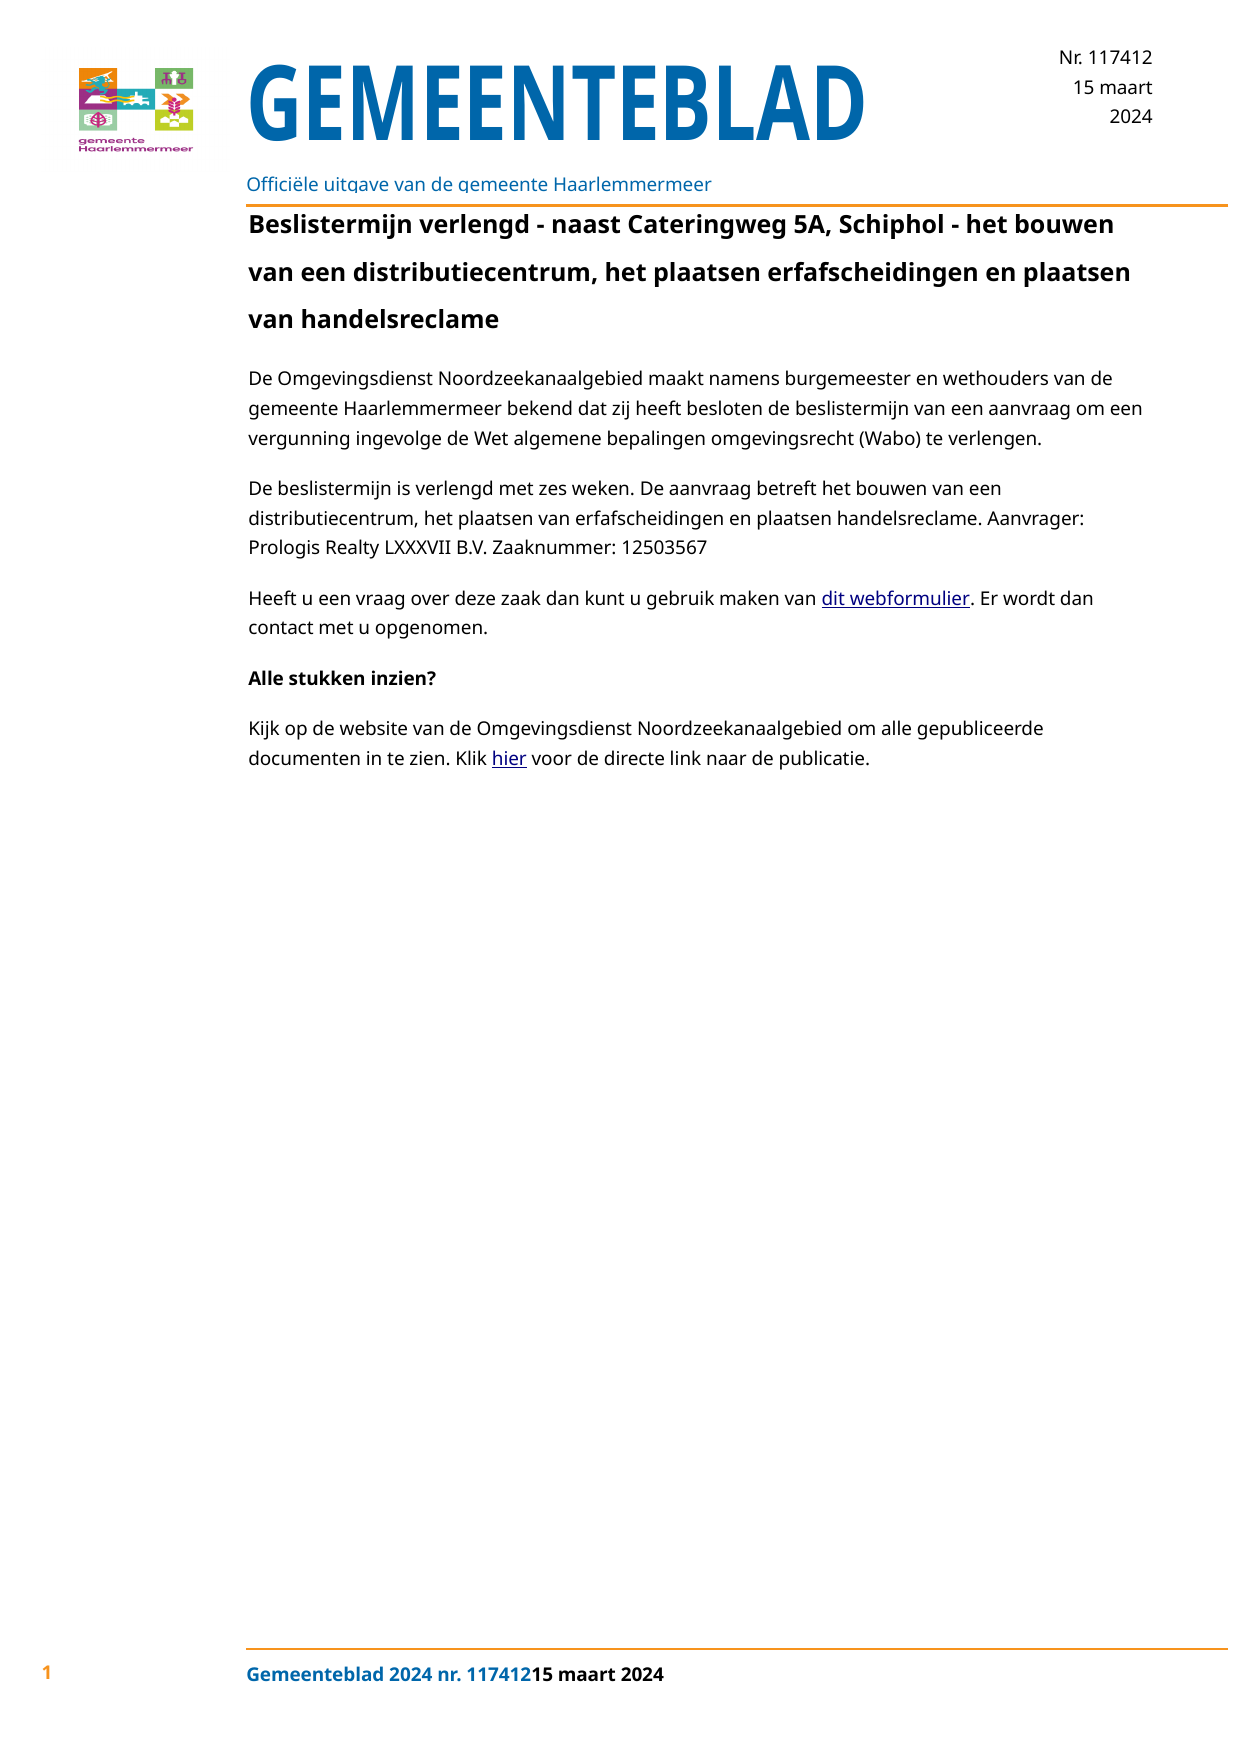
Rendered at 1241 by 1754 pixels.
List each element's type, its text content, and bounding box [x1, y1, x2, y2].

text Alle stukken inzien? [248, 665, 1152, 690]
picture [41, 47, 231, 172]
text Kijk op de website van de Omgevingsdienst Noordzeekanaalgebied om alle gepubliceerde documenten in te zien. Klik hier voor de directe link naar de publicatie. [248, 715, 1152, 770]
text De beslistermijn is verlengd met zes weken. De aanvraag betreft het bouwen van een distributiecentrum, het plaatsen van erfafscheidingen en plaatsen handelsreclame. Aanvrager: Prologis Realty LXXXVII B.V. Zaaknummer: 12503567 [248, 475, 1152, 560]
text Beslistermijn verlengd - naast Cateringweg 5A, Schiphol - het bouwen van een distributiecentrum, het plaatsen erfafscheidingen en plaatsen van handelsreclame [248, 207, 1152, 336]
text Heeft u een vraag over deze zaak dan kunt u gebruik maken van dit webformulier. Er wordt dan contact met u opgenomen. [248, 585, 1152, 640]
text De Omgevingsdienst Noordzeekanaalgebied maakt namens burgemeester en wethouders van de gemeente Haarlemmermeer bekend dat zij heeft besloten de beslistermijn van een aanvraag om een vergunning ingevolge de Wet algemene bepalingen omgevingsrecht (Wabo) te verlengen. [248, 366, 1152, 450]
